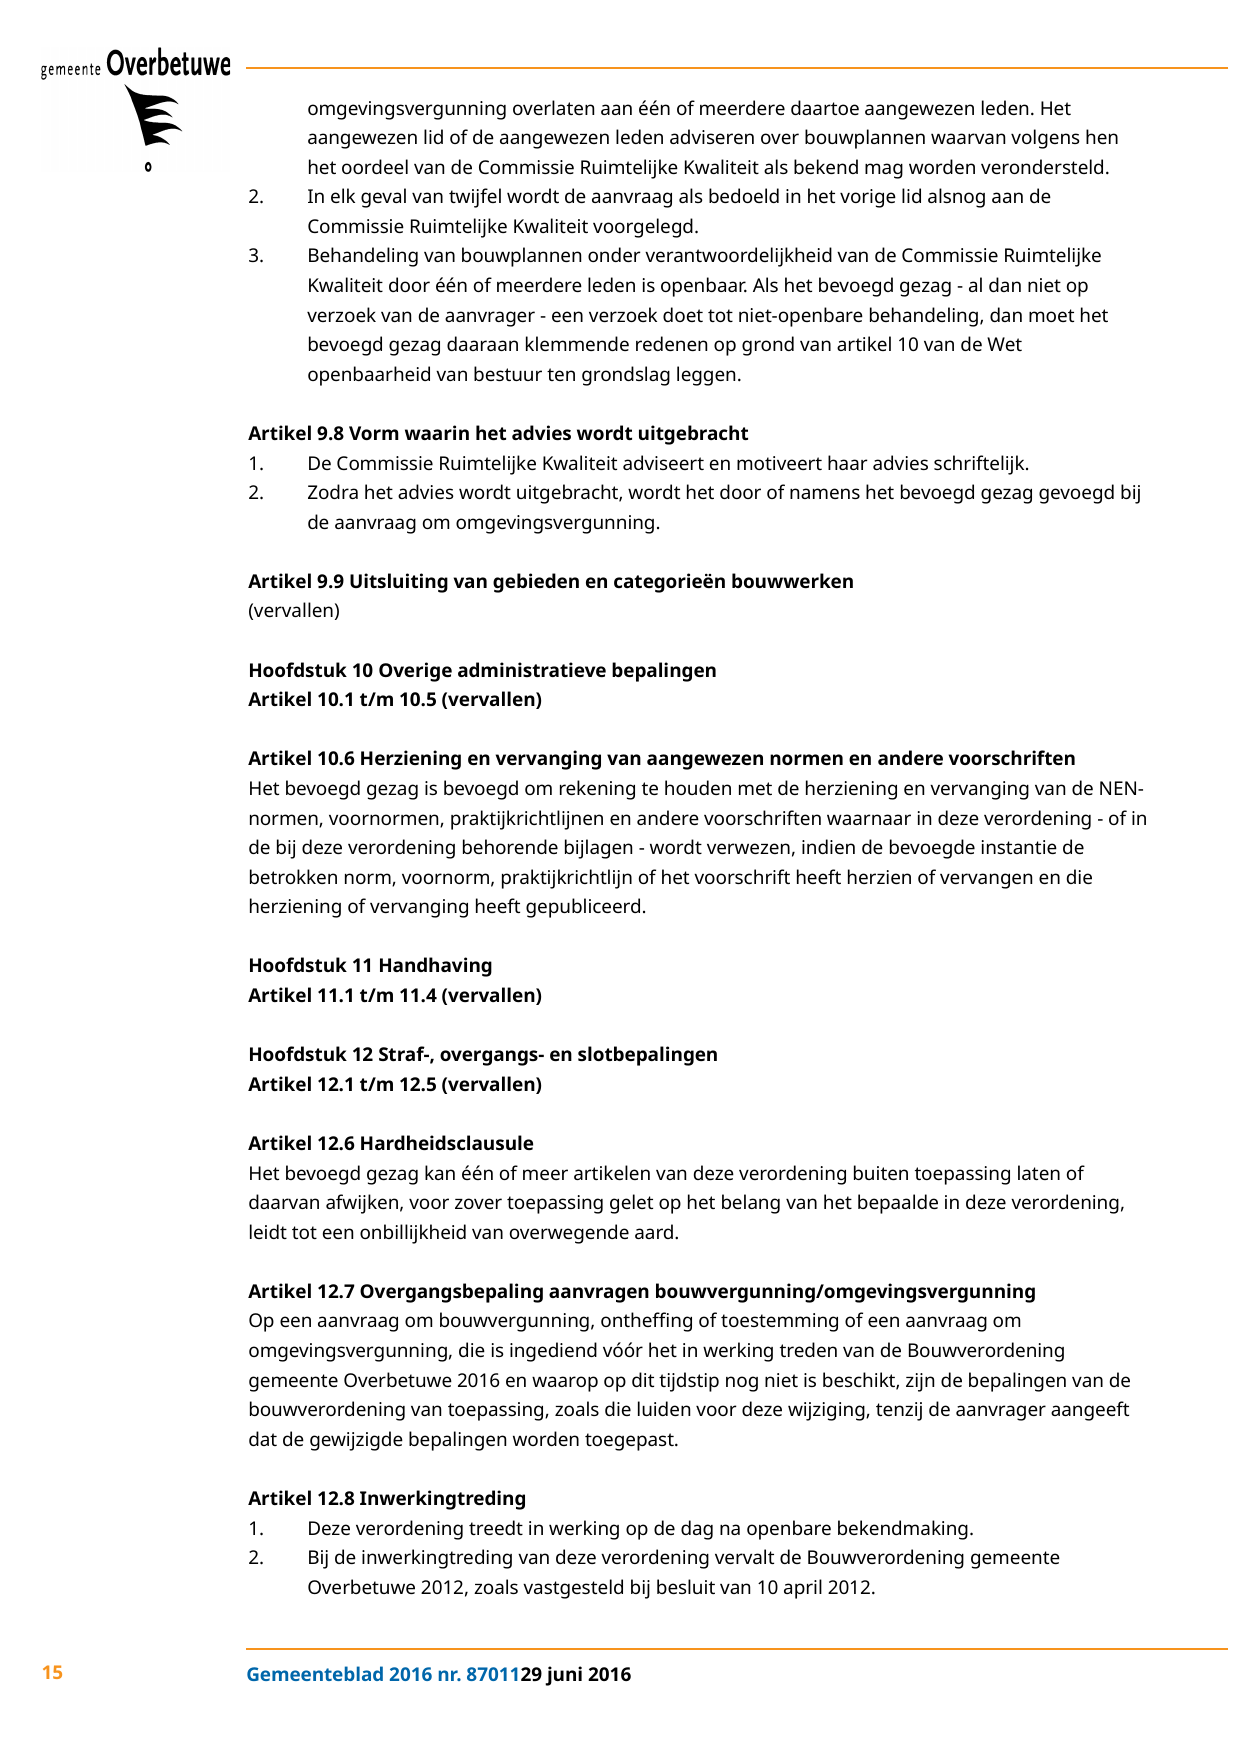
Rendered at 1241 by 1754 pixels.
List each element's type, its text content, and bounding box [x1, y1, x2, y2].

list Deze verordening treedt in werking op de dag na openbare bekendmaking. [248, 1515, 1152, 1541]
text Artikel 10.6 Herziening en vervanging van aangewezen normen en andere voorschriften [248, 746, 1152, 771]
list Behandeling van bouwplannen onder verantwoordelijkheid van de Commissie Ruimtelijke Kwaliteit door één of meerdere leden is openbaar. Als het bevoegd gezag - al dan niet op verzoek van de aanvrager - een verzoek doet tot niet-openbare behandeling, dan moet het bevoegd gezag daaraan klemmende redenen op grond van artikel 10 van de Wet openbaarheid van bestuur ten grondslag leggen. [248, 243, 1152, 387]
list omgevingsvergunning overlaten aan één of meerdere daartoe aangewezen leden. Het aangewezen lid of de aangewezen leden adviseren over bouwplannen waarvan volgens hen het oordeel van de Commissie Ruimtelijke Kwaliteit als bekend mag worden verondersteld. [248, 95, 1152, 180]
text Hoofdstuk 11 Handhaving [248, 953, 1152, 978]
text Artikel 12.1 t/m 12.5 (vervallen) [248, 1071, 1152, 1097]
picture [41, 47, 231, 172]
list Bij de inwerkingtreding van deze verordening vervalt de Bouwverordening gemeente Overbetuwe 2012, zoals vastgesteld bij besluit van 10 april 2012. [248, 1544, 1152, 1600]
text (vervallen) [248, 598, 1152, 623]
text Artikel 10.1 t/m 10.5 (vervallen) [248, 686, 1152, 712]
text Artikel 12.8 Inwerkingtreding [248, 1485, 1152, 1511]
text Het bevoegd gezag is bevoegd om rekening te houden met de herziening en vervanging van de NEN-normen, voornormen, praktijkrichtlijnen en andere voorschriften waarnaar in deze verordening - of in de bij deze verordening behorende bijlagen - wordt verwezen, indien de bevoegde instantie de betrokken norm, voornorm, praktijkrichtlijn of het voorschrift heeft herzien of vervangen en die herziening of vervanging heeft gepubliceerd. [248, 775, 1152, 919]
text Hoofdstuk 10 Overige administratieve bepalingen [248, 657, 1152, 683]
list De Commissie Ruimtelijke Kwaliteit adviseert en motiveert haar advies schriftelijk. [248, 450, 1152, 476]
text Artikel 9.8 Vorm waarin het advies wordt uitgebracht [248, 420, 1152, 446]
text Artikel 9.9 Uitsluiting van gebieden en categorieën bouwwerken [248, 568, 1152, 594]
text Op een aanvraag om bouwvergunning, ontheffing of toestemming of een aanvraag om omgevingsvergunning, die is ingediend vóór het in werking treden van de Bouwverordening gemeente Overbetuwe 2016 en waarop op dit tijdstip nog niet is beschikt, zijn de bepalingen van de bouwverordening van toepassing, zoals die luiden voor deze wijziging, tenzij de aanvrager aangeeft dat de gewijzigde bepalingen worden toegepast. [248, 1308, 1152, 1452]
text Artikel 12.7 Overgangsbepaling aanvragen bouwvergunning/omgevingsvergunning [248, 1278, 1152, 1304]
list In elk geval van twijfel wordt de aanvraag als bedoeld in het vorige lid alsnog aan de Commissie Ruimtelijke Kwaliteit voorgelegd. [248, 183, 1152, 239]
text Hoofdstuk 12 Straf-, overgangs- en slotbepalingen [248, 1041, 1152, 1067]
text Artikel 12.6 Hardheidsclausule [248, 1130, 1152, 1156]
text Het bevoegd gezag kan één of meer artikelen van deze verordening buiten toepassing laten of daarvan afwijken, voor zover toepassing gelet op het belang van het bepaalde in deze verordening, leidt tot een onbillijkheid van overwegende aard. [248, 1160, 1152, 1245]
list Zodra het advies wordt uitgebracht, wordt het door of namens het bevoegd gezag gevoegd bij de aanvraag om omgevingsvergunning. [248, 479, 1152, 535]
text Artikel 11.1 t/m 11.4 (vervallen) [248, 982, 1152, 1008]
